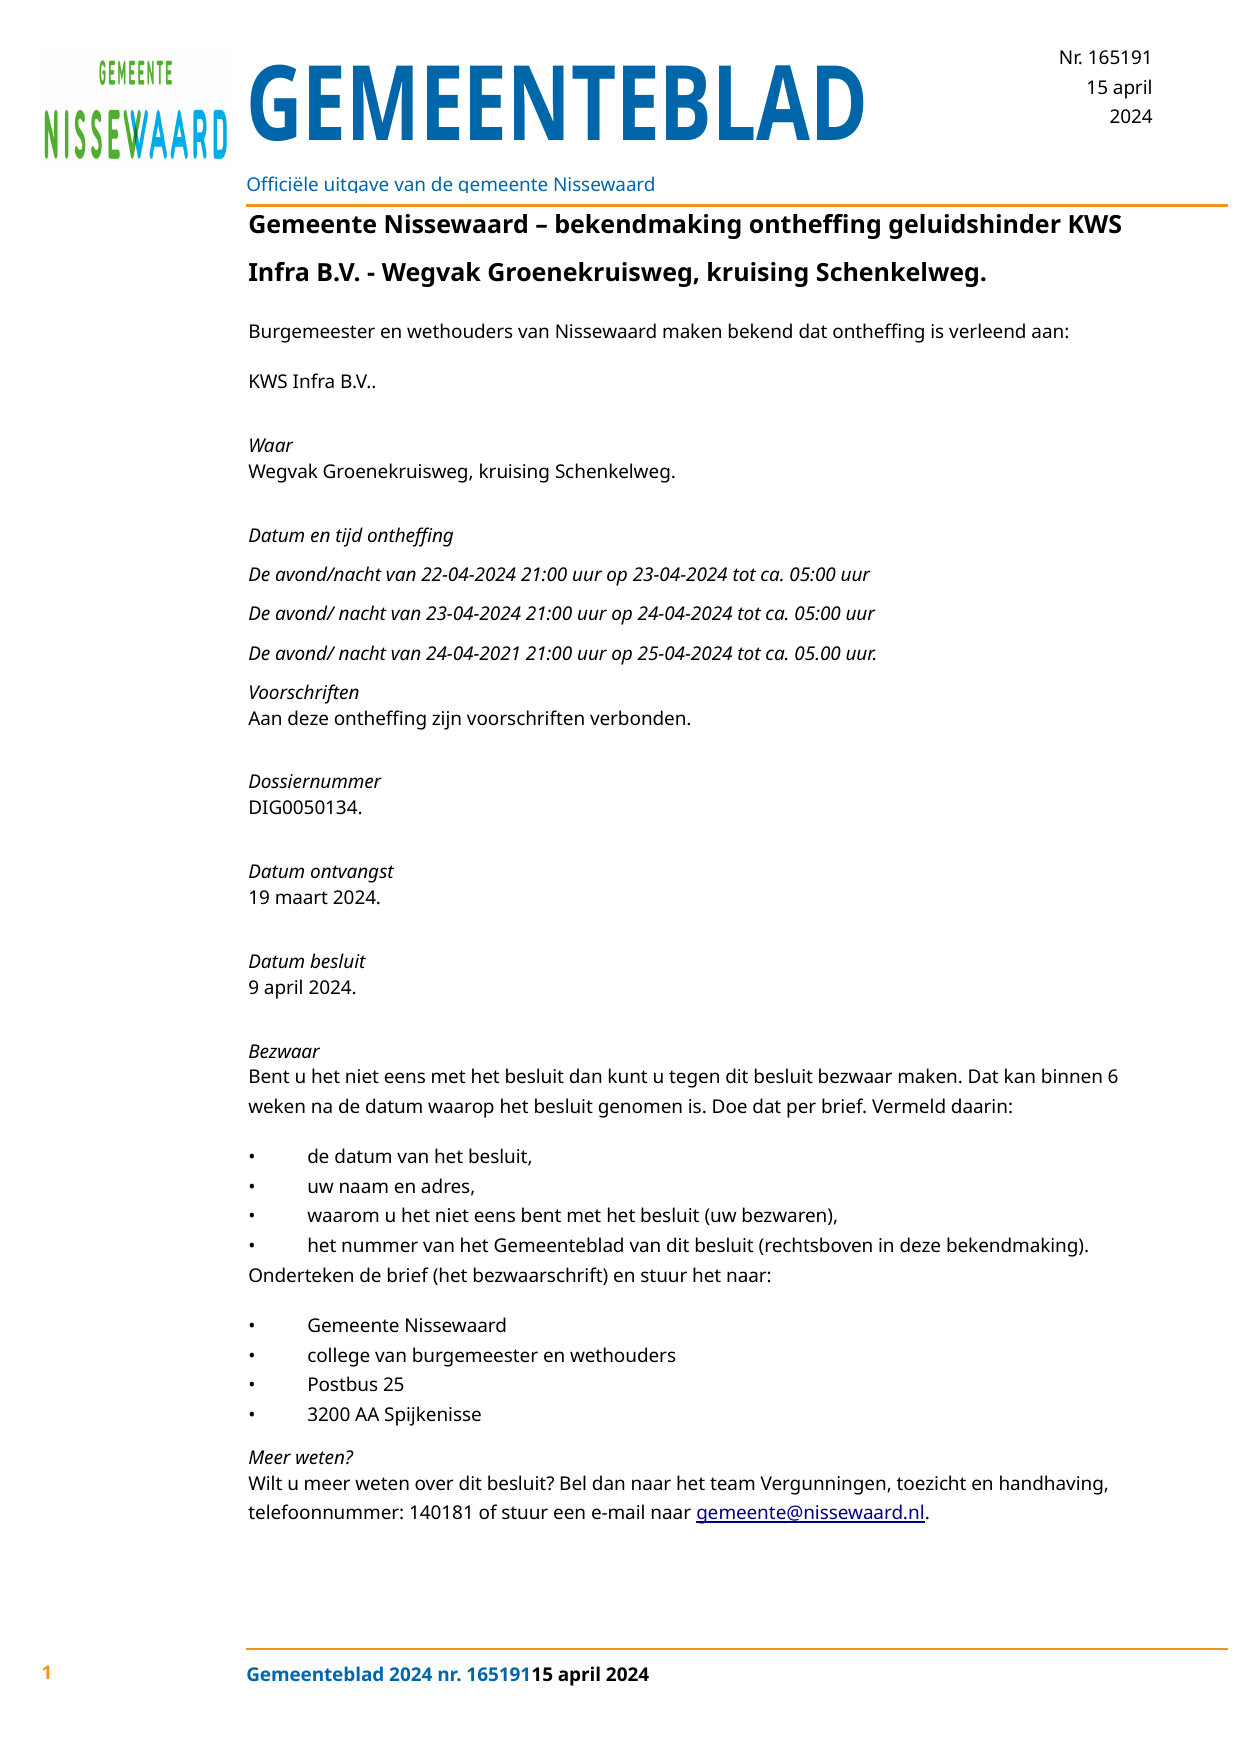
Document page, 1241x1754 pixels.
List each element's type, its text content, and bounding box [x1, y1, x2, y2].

text Voorschriften [248, 679, 1152, 705]
list uw naam en adres, [248, 1173, 1152, 1199]
text Datum en tijd ontheffing [248, 522, 1152, 548]
text DIG0050134. [248, 794, 1152, 820]
text De avond/ nacht van 24-04-2021 21:00 uur op 25-04-2024 tot ca. 05.00 uur. [248, 640, 1152, 666]
text De avond/ nacht van 23-04-2024 21:00 uur op 24-04-2024 tot ca. 05:00 uur [248, 601, 1152, 626]
text De avond/nacht van 22-04-2024 21:00 uur op 23-04-2024 tot ca. 05:00 uur [248, 561, 1152, 587]
list 3200 AA Spijkenisse [248, 1401, 1152, 1427]
list college van burgemeester en wethouders [248, 1342, 1152, 1368]
text Wegvak Groenekruisweg, kruising Schenkelweg. [248, 458, 1152, 484]
text Burgemeester en wethouders van Nissewaard maken bekend dat ontheffing is verleend aan: [248, 318, 1152, 344]
text Datum besluit [248, 948, 1152, 974]
list waarom u het niet eens bent met het besluit (uw bezwaren), [248, 1203, 1152, 1228]
list Gemeente Nissewaard [248, 1312, 1152, 1338]
text 9 april 2024. [248, 974, 1152, 999]
picture [41, 47, 231, 172]
text Dossiernummer [248, 769, 1152, 794]
text Onderteken de brief (het bezwaarschrift) en stuur het naar: [248, 1262, 1152, 1288]
text Aan deze ontheffing zijn voorschriften verbonden. [248, 705, 1152, 731]
text Meer weten? [248, 1444, 1152, 1470]
text 19 maart 2024. [248, 884, 1152, 910]
list de datum van het besluit, [248, 1143, 1152, 1169]
text Datum ontvangst [248, 858, 1152, 884]
text KWS Infra B.V.. [248, 368, 1152, 394]
text Waar [248, 432, 1152, 458]
text Wilt u meer weten over dit besluit? Bel dan naar het team Vergunningen, toezicht en handhaving, telefoonnummer: 140181 of stuur een e-mail naar gemeente@nissewaard.nl. [248, 1470, 1152, 1525]
text Bent u het niet eens met het besluit dan kunt u tegen dit besluit bezwaar maken. Dat kan binnen 6 weken na de datum waarop het besluit genomen is. Doe dat per brief. Vermeld daarin: [248, 1063, 1152, 1119]
text Gemeente Nissewaard – bekendmaking ontheffing geluidshinder KWS Infra B.V. - Wegvak Groenekruisweg, kruising Schenkelweg. [248, 207, 1152, 288]
text Bezwaar [248, 1038, 1152, 1063]
list Postbus 25 [248, 1371, 1152, 1397]
list het nummer van het Gemeenteblad van dit besluit (rechtsboven in deze bekendmaking). [248, 1232, 1152, 1258]
